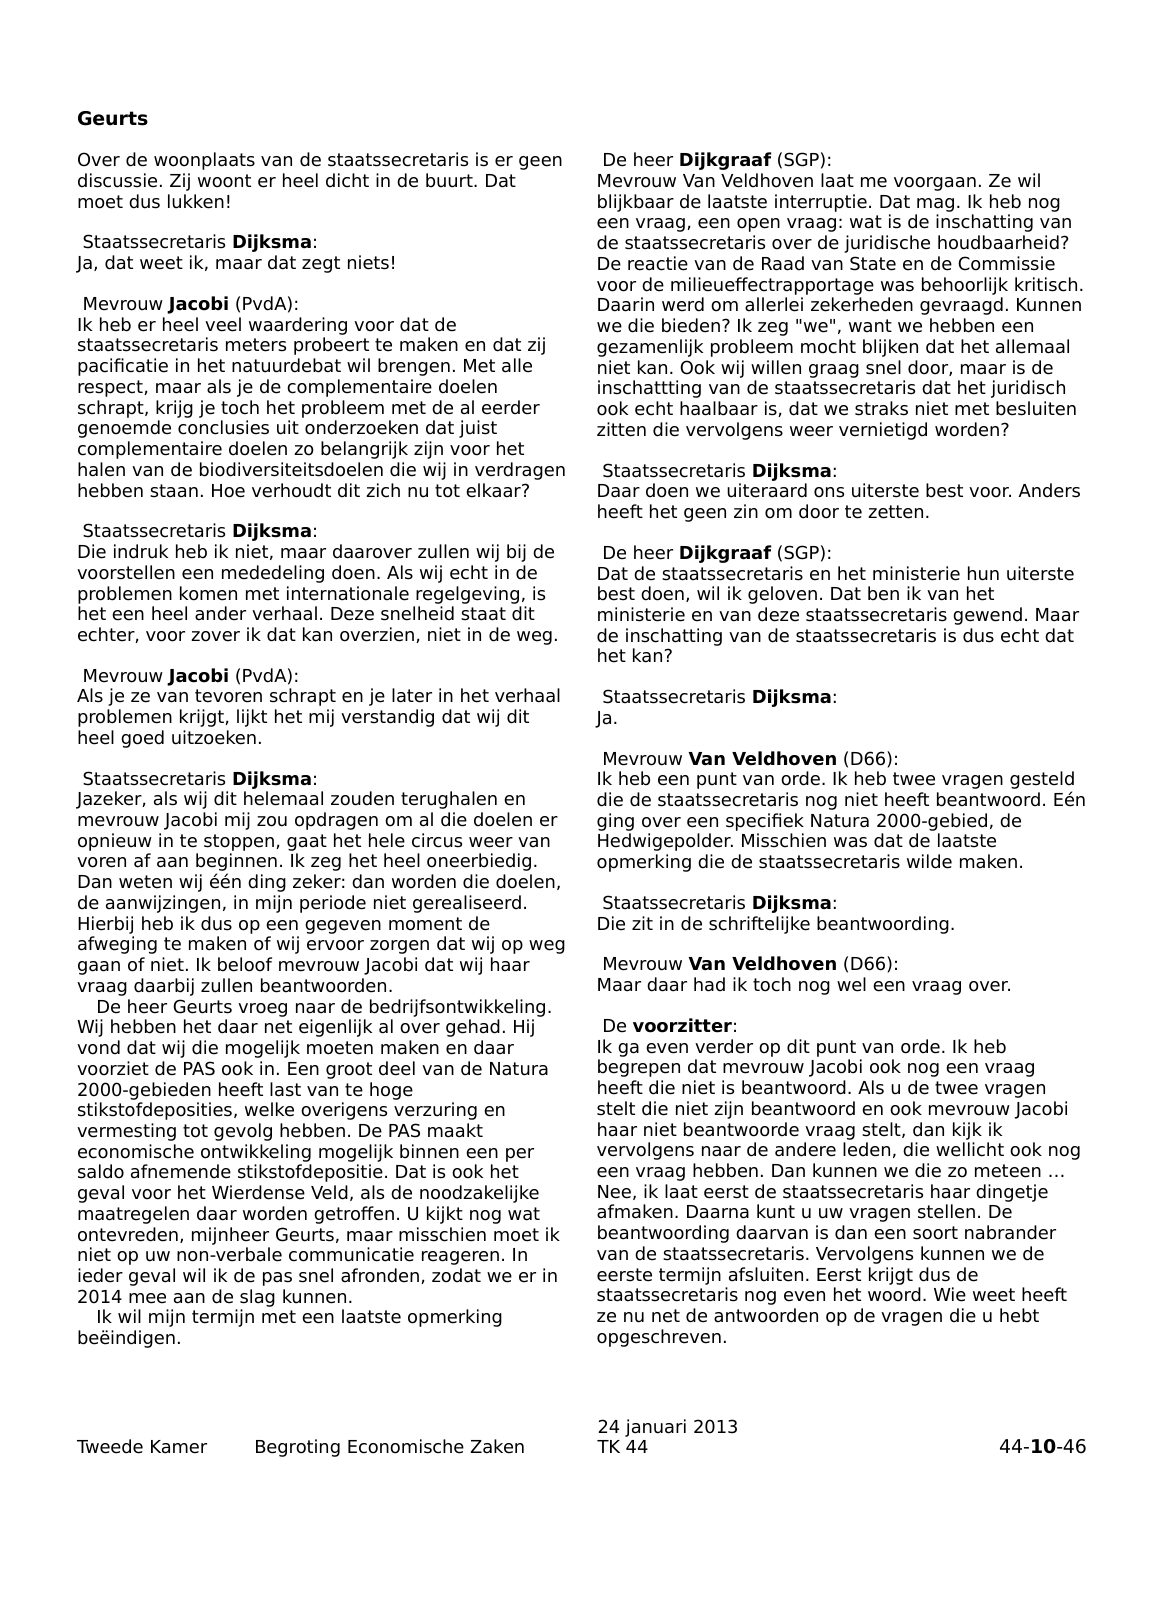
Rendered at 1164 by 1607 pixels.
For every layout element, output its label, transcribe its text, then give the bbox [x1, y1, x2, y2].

text Mevrouw Jacobi (PvdA): [77, 666, 567, 686]
text Ik ga even verder op dit punt van orde. Ik heb begrepen dat mevrouw Jacobi ook nog een vraag heeft die niet is beantwoord. Als u de twee vragen stelt die niet zijn beantwoord en ook mevrouw Jacobi haar niet beantwoorde vraag stelt, dan kijk ik vervolgens naar de andere leden, die wellicht ook nog een vraag hebben. Dan kunnen we die zo meteen … Nee, ik laat eerst de staatssecretaris haar dingetje afmaken. Daarna kunt u uw vragen stellen. De beantwoording daarvan is dan een soort nabrander van de staatssecretaris. Vervolgens kunnen we de eerste termijn afsluiten. Eerst krijgt dus de staatssecretaris nog even het woord. Wie weet heeft ze nu net de antwoorden op de vragen die u hebt opgeschreven. [596, 1036, 1087, 1347]
text Staatssecretaris Dijksma: [77, 521, 567, 542]
text Ja, dat weet ik, maar dat zegt niets! [77, 253, 567, 274]
text Mevrouw Jacobi (PvdA): [77, 294, 567, 314]
text Daar doen we uiteraard ons uiterste best voor. Anders heeft het geen zin om door te zetten. [596, 481, 1087, 523]
text Die indruk heb ik niet, maar daarover zullen wij bij de voorstellen een mededeling doen. Als wij echt in de problemen komen met internationale regelgeving, is het een heel ander verhaal. Deze snelheid staat dit echter, voor zover ik dat kan overzien, niet in de weg. [77, 542, 567, 646]
text Ja. [596, 708, 1087, 728]
text Staatssecretaris Dijksma: [596, 687, 1087, 708]
text Staatssecretaris Dijksma: [596, 893, 1087, 913]
text Staatssecretaris Dijksma: [77, 768, 567, 789]
text Ik heb een punt van orde. Ik heb twee vragen gesteld die de staatssecretaris nog niet heeft beantwoord. Eén ging over een specifiek Natura 2000-gebied, de Hedwigepolder. Misschien was dat de laatste opmerking die de staatssecretaris wilde maken. [596, 769, 1087, 873]
text Staatssecretaris Dijksma: [596, 460, 1087, 481]
text Ik heb er heel veel waardering voor dat de staatssecretaris meters probeert te maken en dat zij pacificatie in het natuurdebat wil brengen. Met alle respect, maar als je de complementaire doelen schrapt, krijg je toch het probleem met de al eerder genoemde conclusies uit onderzoeken dat juist complementaire doelen zo belangrijk zijn voor het halen van de biodiversiteitsdoelen die wij in verdragen hebben staan. Hoe verhoudt dit zich nu tot elkaar? [77, 314, 567, 501]
text Als je ze van tevoren schrapt en je later in het verhaal problemen krijgt, lijkt het mij verstandig dat wij dit heel goed uitzoeken. [77, 686, 567, 748]
text Die zit in de schriftelijke beantwoording. [596, 913, 1087, 934]
text Maar daar had ik toch nog wel een vraag over. [596, 975, 1087, 996]
text Mevrouw Van Veldhoven (D66): [596, 954, 1087, 975]
text Ik wil mijn termijn met een laatste opmerking beëindigen. [77, 1307, 567, 1349]
text De heer Dijkgraaf (SGP): [596, 543, 1087, 563]
text De voorzitter: [596, 1016, 1087, 1036]
text Over de woonplaats van de staatssecretaris is er geen discussie. Zij woont er heel dicht in de buurt. Dat moet dus lukken! [77, 150, 567, 212]
text De heer Dijkgraaf (SGP): [596, 150, 1087, 171]
text Mevrouw Van Veldhoven (D66): [596, 748, 1087, 769]
text Dat de staatssecretaris en het ministerie hun uiterste best doen, wil ik geloven. Dat ben ik van het ministerie en van deze staatssecretaris gewend. Maar de inschatting van de staatssecretaris is dus echt dat het kan? [596, 563, 1087, 667]
text Jazeker, als wij dit helemaal zouden terughalen en mevrouw Jacobi mij zou opdragen om al die doelen er opnieuw in te stoppen, gaat het hele circus weer van voren af aan beginnen. Ik zeg het heel oneerbiedig. Dan weten wij één ding zeker: dan worden die doelen, de aanwijzingen, in mijn periode niet gerealiseerd. Hierbij heb ik dus op een gegeven moment de afweging te maken of wij ervoor zorgen dat wij op weg gaan of niet. Ik beloof mevrouw Jacobi dat wij haar vraag daarbij zullen beantwoorden. [77, 789, 567, 996]
text Staatssecretaris Dijksma: [77, 232, 567, 253]
text Mevrouw Van Veldhoven laat me voorgaan. Ze wil blijkbaar de laatste interruptie. Dat mag. Ik heb nog een vraag, een open vraag: wat is de inschatting van de staatssecretaris over de juridische houdbaarheid? De reactie van de Raad van State en de Commissie voor de milieueffectrapportage was behoorlijk kritisch. Daarin werd om allerlei zekerheden gevraagd. Kunnen we die bieden? Ik zeg "we", want we hebben een gezamenlijk probleem mocht blijken dat het allemaal niet kan. Ook wij willen graag snel door, maar is de inschattting van de staatssecretaris dat het juridisch ook echt haalbaar is, dat we straks niet met besluiten zitten die vervolgens weer vernietigd worden? [596, 171, 1087, 440]
text De heer Geurts vroeg naar de bedrijfsontwikkeling. Wij hebben het daar net eigenlijk al over gehad. Hij vond dat wij die mogelijk moeten maken en daar voorziet de PAS ook in. Een groot deel van de Natura 2000-gebieden heeft last van te hoge stikstofdeposities, welke overigens verzuring en vermesting tot gevolg hebben. De PAS maakt economische ontwikkeling mogelijk binnen een per saldo afnemende stikstofdepositie. Dat is ook het geval voor het Wierdense Veld, als de noodzakelijke maatregelen daar worden getroffen. U kijkt nog wat ontevreden, mijnheer Geurts, maar misschien moet ik niet op uw non-verbale communicatie reageren. In ieder geval wil ik de pas snel afronden, zodat we er in 2014 mee aan de slag kunnen. [77, 996, 567, 1307]
